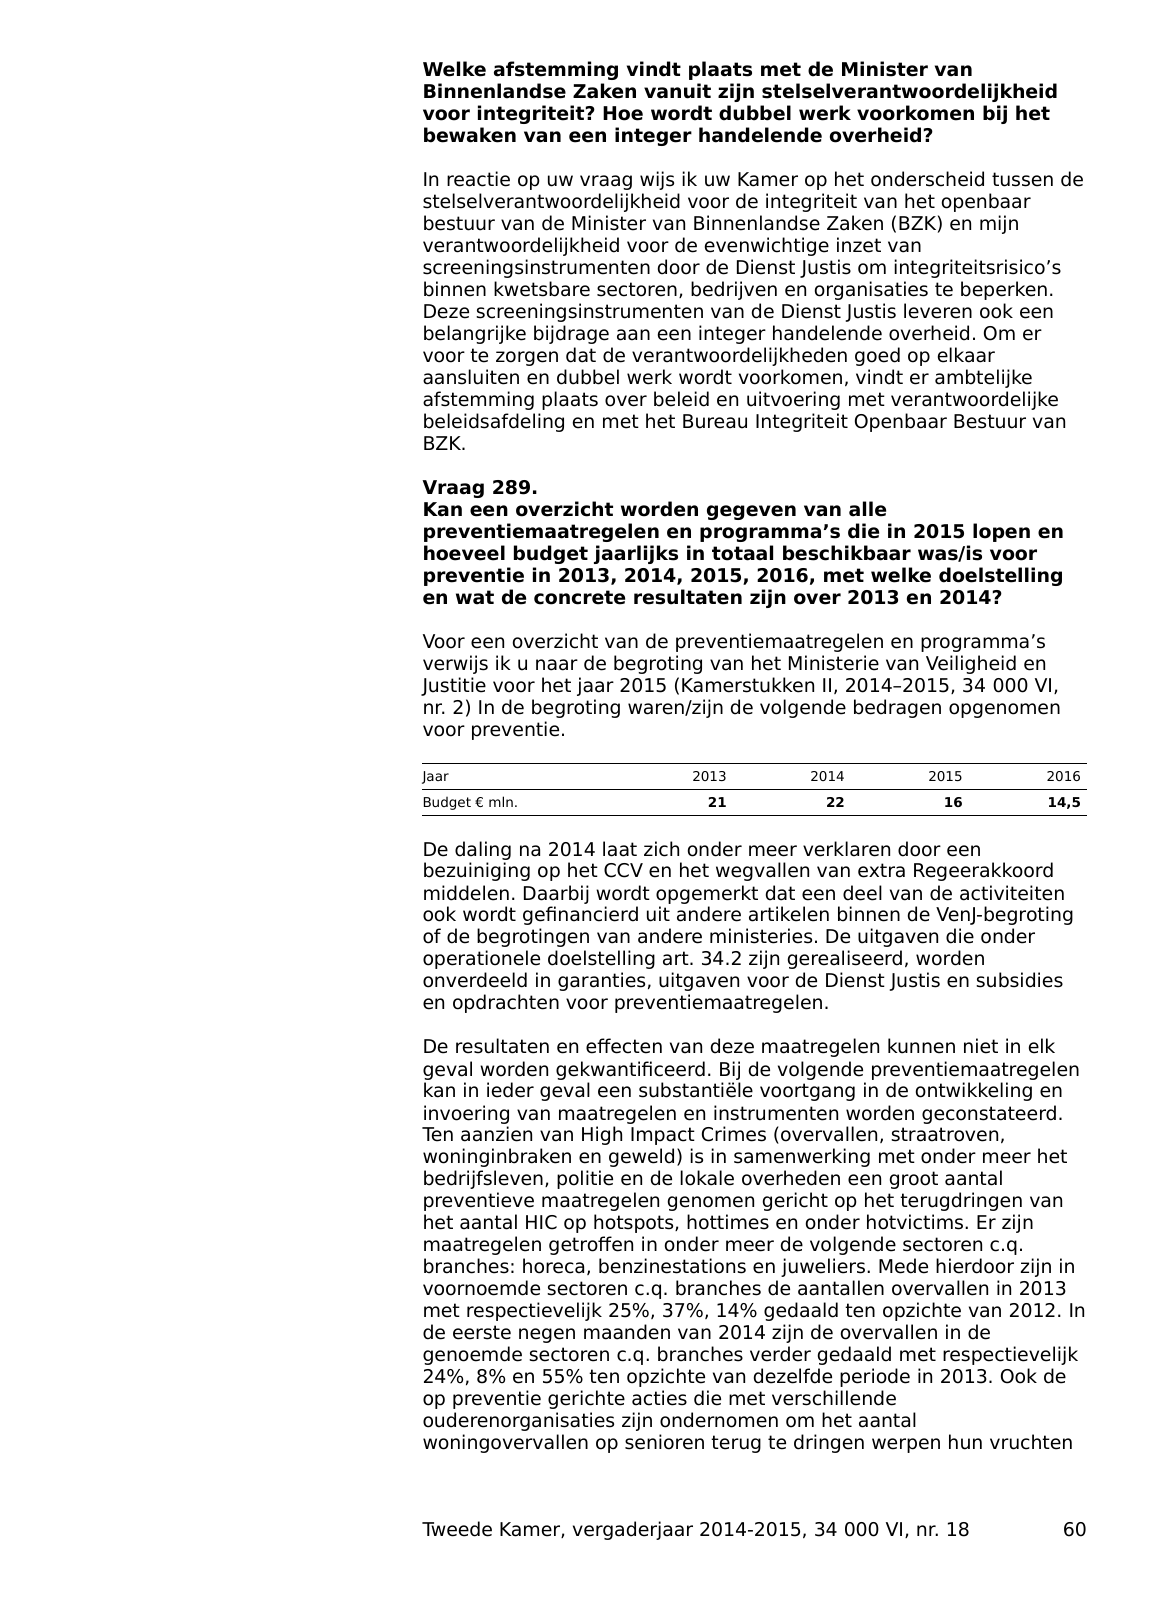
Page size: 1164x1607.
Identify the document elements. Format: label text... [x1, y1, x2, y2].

text Voor een overzicht van de preventiemaatregelen en programma’s verwijs ik u naar de begroting van het Ministerie van Veiligheid en Justitie voor het jaar 2015 (Kamerstukken II, 2014–2015, 34 000 VI, nr. 2) In de begroting waren/zijn de volgende bedragen opgenomen voor preventie. [422, 631, 1087, 741]
text De daling na 2014 laat zich onder meer verklaren door een bezuiniging op het CCV en het wegvallen van extra Regeerakkoord middelen. Daarbij wordt opgemerkt dat een deel van de activiteiten ook wordt gefinancierd uit andere artikelen binnen de VenJ-begroting of de begrotingen van andere ministeries. De uitgaven die onder operationele doelstelling art. 34.2 zijn gerealiseerd, worden onverdeeld in garanties, uitgaven voor de Dienst Justis en subsidies en opdrachten voor preventiemaatregelen. [422, 838, 1087, 1014]
table_cell 14,5 [969, 790, 1087, 815]
table_header 2016 [969, 764, 1087, 789]
text Vraag 289. [422, 477, 1087, 499]
table_header 2013 [614, 764, 732, 789]
table_cell 22 [732, 790, 850, 815]
table_header 2014 [732, 764, 850, 789]
text Kan een overzicht worden gegeven van alle preventiemaatregelen en programma’s die in 2015 lopen en hoeveel budget jaarlijks in totaal beschikbaar was/is voor preventie in 2013, 2014, 2015, 2016, met welke doelstelling en wat de concrete resultaten zijn over 2013 en 2014? [422, 499, 1087, 609]
table_header Jaar [422, 764, 614, 789]
table_cell 21 [614, 790, 732, 815]
text In reactie op uw vraag wijs ik uw Kamer op het onderscheid tussen de stelselverantwoordelijkheid voor de integriteit van het openbaar bestuur van de Minister van Binnenlandse Zaken (BZK) en mijn verantwoordelijkheid voor de evenwichtige inzet van screeningsinstrumenten door de Dienst Justis om integriteitsrisico’s binnen kwetsbare sectoren, bedrijven en organisaties te beperken. Deze screeningsinstrumenten van de Dienst Justis leveren ook een belangrijke bijdrage aan een integer handelende overheid. Om er voor te zorgen dat de verantwoordelijkheden goed op elkaar aansluiten en dubbel werk wordt voorkomen, vindt er ambtelijke afstemming plaats over beleid en uitvoering met verantwoordelijke beleidsafdeling en met het Bureau Integriteit Openbaar Bestuur van BZK. [422, 169, 1087, 455]
text Welke afstemming vindt plaats met de Minister van Binnenlandse Zaken vanuit zijn stelselverantwoordelijkheid voor integriteit? Hoe wordt dubbel werk voorkomen bij het bewaken van een integer handelende overheid? [422, 59, 1087, 147]
table_cell 16 [850, 790, 968, 815]
table_header 2015 [850, 764, 968, 789]
table_cell Budget € mln. [422, 790, 614, 815]
text De resultaten en effecten van deze maatregelen kunnen niet in elk geval worden gekwantificeerd. Bij de volgende preventiemaatregelen kan in ieder geval een substantiële voortgang in de ontwikkeling en invoering van maatregelen en instrumenten worden geconstateerd. Ten aanzien van High Impact Crimes (overvallen, straatroven, woninginbraken en geweld) is in samenwerking met onder meer het bedrijfsleven, politie en de lokale overheden een groot aantal preventieve maatregelen genomen gericht op het terugdringen van het aantal HIC op hotspots, hottimes en onder hotvictims. Er zijn maatregelen getroffen in onder meer de volgende sectoren c.q. branches: horeca, benzinestations en juweliers. Mede hierdoor zijn in voornoemde sectoren c.q. branches de aantallen overvallen in 2013 met respectievelijk 25%, 37%, 14% gedaald ten opzichte van 2012. In de eerste negen maanden van 2014 zijn de overvallen in de genoemde sectoren c.q. branches verder gedaald met respectievelijk 24%, 8% en 55% ten opzichte van dezelfde periode in 2013. Ook de op preventie gerichte acties die met verschillende ouderenorganisaties zijn ondernomen om het aantal woningovervallen op senioren terug te dringen werpen hun vruchten [422, 1036, 1087, 1454]
